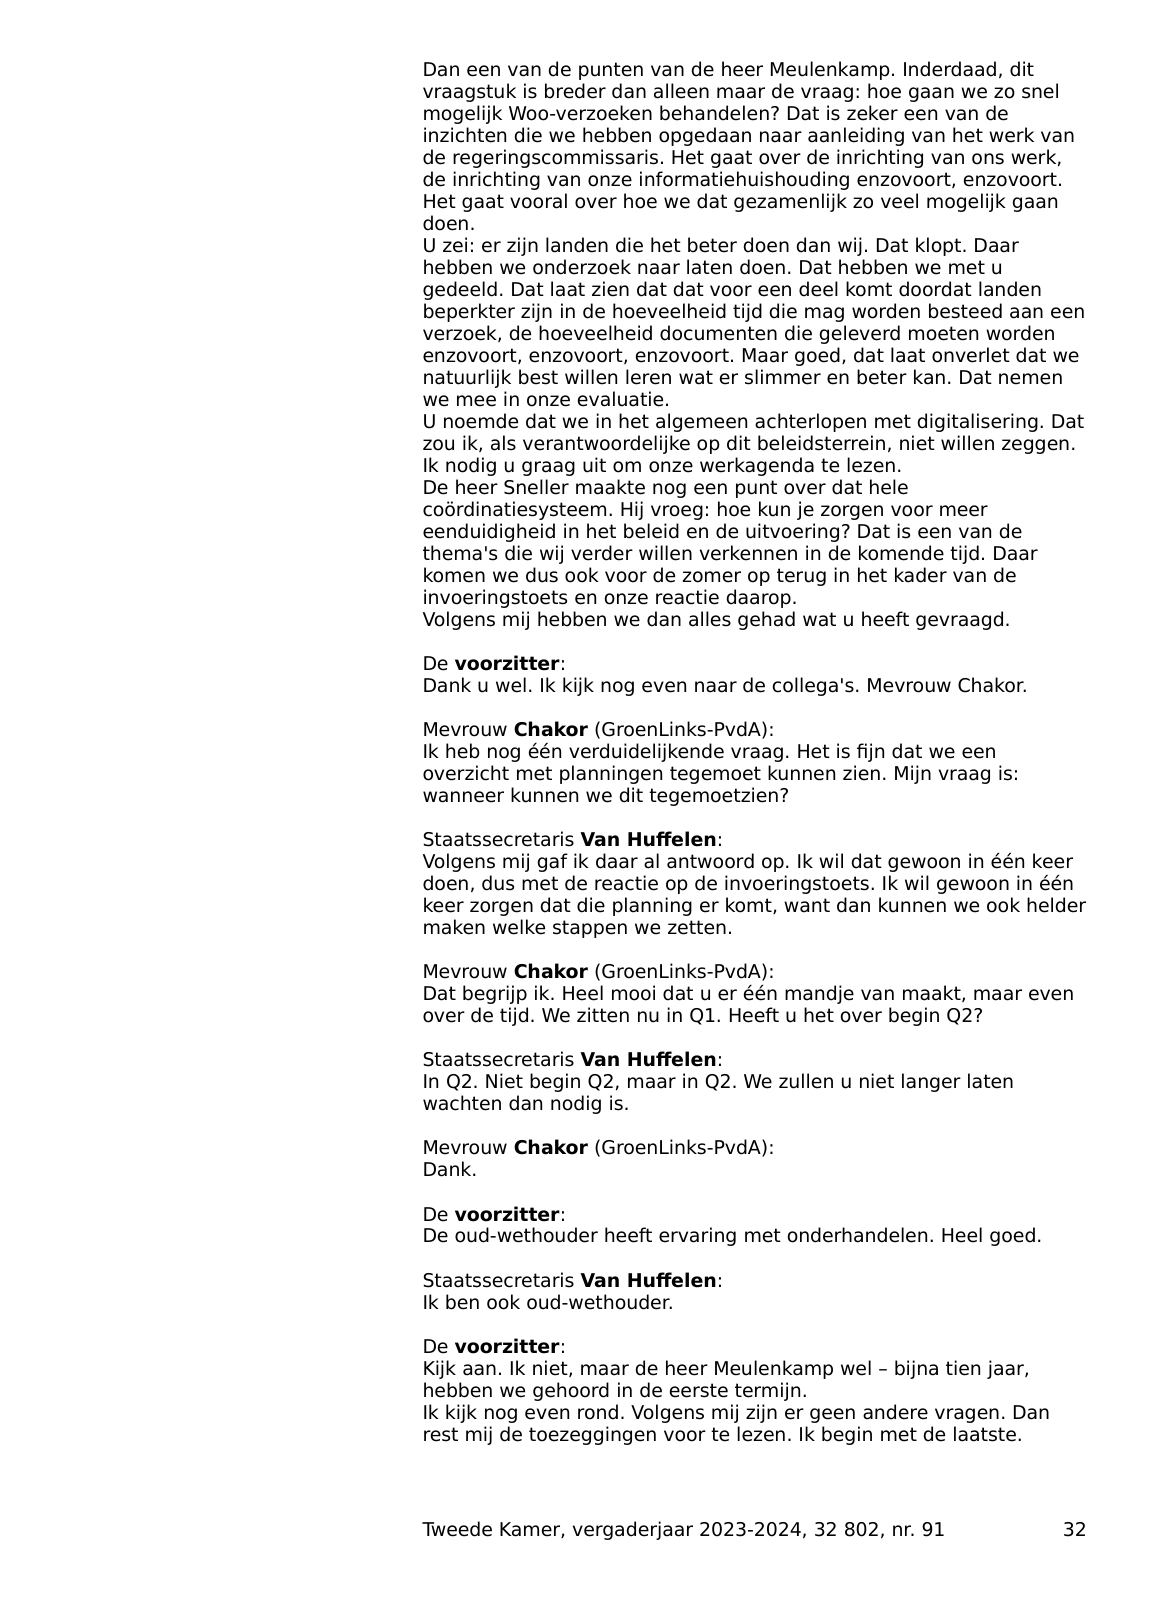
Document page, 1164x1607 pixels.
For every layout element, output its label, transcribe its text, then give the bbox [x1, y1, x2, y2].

text Volgens mij gaf ik daar al antwoord op. Ik wil dat gewoon in één keer doen, dus met de reactie op de invoeringstoets. Ik wil gewoon in één keer zorgen dat die planning er komt, want dan kunnen we ook helder maken welke stappen we zetten. [422, 851, 1087, 939]
text U noemde dat we in het algemeen achterlopen met digitalisering. Dat zou ik, als verantwoordelijke op dit beleidsterrein, niet willen zeggen. Ik nodig u graag uit om onze werkagenda te lezen. [422, 411, 1087, 477]
text De voorzitter: [422, 653, 1087, 675]
text De voorzitter: [422, 1336, 1087, 1358]
text Staatssecretaris Van Huffelen: [422, 1049, 1087, 1071]
text Ik ben ook oud-wethouder. [422, 1292, 1087, 1313]
text Ik heb nog één verduidelijkende vraag. Het is fijn dat we een overzicht met planningen tegemoet kunnen zien. Mijn vraag is: wanneer kunnen we dit tegemoetzien? [422, 741, 1087, 807]
text Dan een van de punten van de heer Meulenkamp. Inderdaad, dit vraagstuk is breder dan alleen maar de vraag: hoe gaan we zo snel mogelijk Woo-verzoeken behandelen? Dat is zeker een van de inzichten die we hebben opgedaan naar aanleiding van het werk van de regeringscommissaris. Het gaat over de inrichting van ons werk, de inrichting van onze informatiehuishouding enzovoort, enzovoort. Het gaat vooral over hoe we dat gezamenlijk zo veel mogelijk gaan doen. [422, 59, 1087, 235]
text Mevrouw Chakor (GroenLinks-PvdA): [422, 1137, 1087, 1159]
text Volgens mij hebben we dan alles gehad wat u heeft gevraagd. [422, 608, 1087, 631]
text Dank. [422, 1159, 1087, 1181]
text De heer Sneller maakte nog een punt over dat hele coördinatiesysteem. Hij vroeg: hoe kun je zorgen voor meer eenduidigheid in het beleid en de uitvoering? Dat is een van de thema's die wij verder willen verkennen in de komende tijd. Daar komen we dus ook voor de zomer op terug in het kader van de invoeringstoets en onze reactie daarop. [422, 477, 1087, 608]
text Dank u wel. Ik kijk nog even naar de collega's. Mevrouw Chakor. [422, 675, 1087, 697]
text Mevrouw Chakor (GroenLinks-PvdA): [422, 719, 1087, 741]
text Staatssecretaris Van Huffelen: [422, 829, 1087, 851]
text De voorzitter: [422, 1203, 1087, 1225]
text Kijk aan. Ik niet, maar de heer Meulenkamp wel – bijna tien jaar, hebben we gehoord in de eerste termijn. [422, 1358, 1087, 1402]
text Dat begrijp ik. Heel mooi dat u er één mandje van maakt, maar even over de tijd. We zitten nu in Q1. Heeft u het over begin Q2? [422, 983, 1087, 1027]
text Mevrouw Chakor (GroenLinks-PvdA): [422, 961, 1087, 983]
text U zei: er zijn landen die het beter doen dan wij. Dat klopt. Daar hebben we onderzoek naar laten doen. Dat hebben we met u gedeeld. Dat laat zien dat dat voor een deel komt doordat landen beperkter zijn in de hoeveelheid tijd die mag worden besteed aan een verzoek, de hoeveelheid documenten die geleverd moeten worden enzovoort, enzovoort, enzovoort. Maar goed, dat laat onverlet dat we natuurlijk best willen leren wat er slimmer en beter kan. Dat nemen we mee in onze evaluatie. [422, 235, 1087, 411]
text In Q2. Niet begin Q2, maar in Q2. We zullen u niet langer laten wachten dan nodig is. [422, 1071, 1087, 1115]
text De oud-wethouder heeft ervaring met onderhandelen. Heel goed. [422, 1225, 1087, 1247]
text Ik kijk nog even rond. Volgens mij zijn er geen andere vragen. Dan rest mij de toezeggingen voor te lezen. Ik begin met de laatste. [422, 1402, 1087, 1446]
text Staatssecretaris Van Huffelen: [422, 1269, 1087, 1292]
